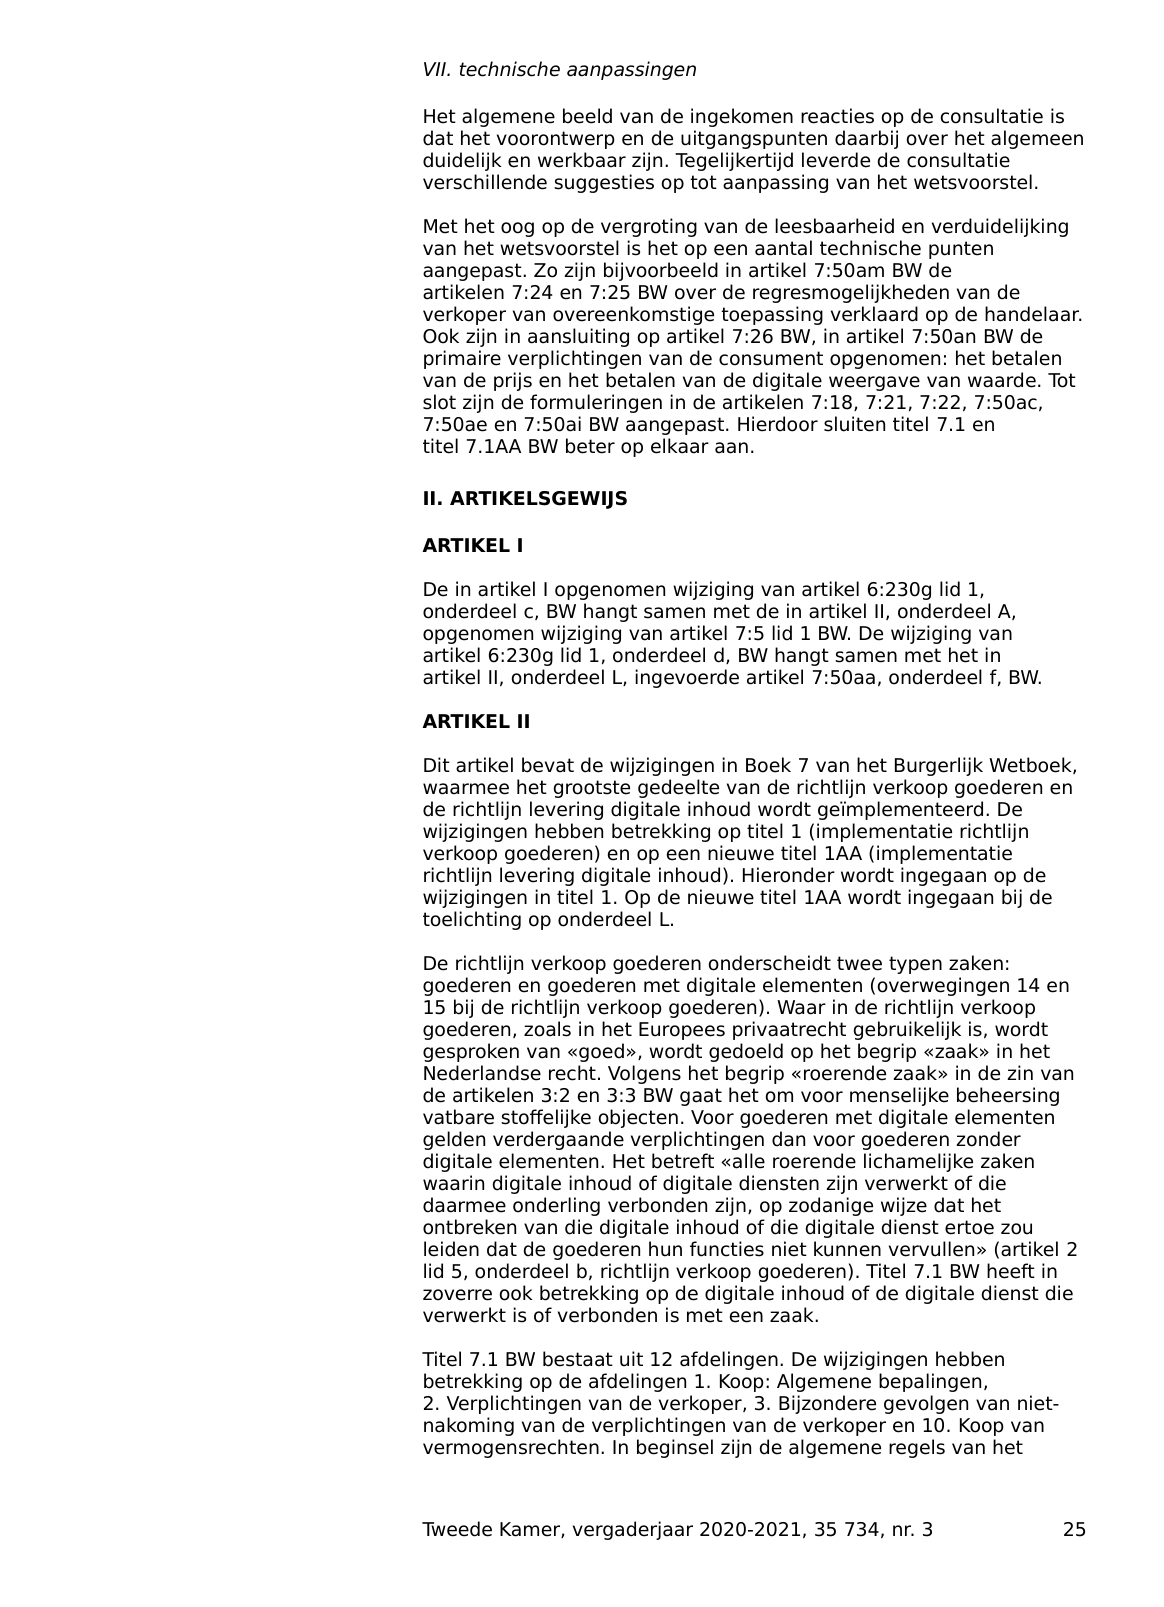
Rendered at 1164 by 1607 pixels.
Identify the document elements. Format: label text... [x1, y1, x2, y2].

text Titel 7.1 BW bestaat uit 12 afdelingen. De wijzigingen hebben betrekking op de afdelingen 1. Koop: Algemene bepalingen, 2. Verplichtingen van de verkoper, 3. Bijzondere gevolgen van niet-nakoming van de verplichtingen van de verkoper en 10. Koop van vermogensrechten. In beginsel zijn de algemene regels van het [422, 1349, 1087, 1459]
subtitle ARTIKEL II [422, 711, 1087, 733]
text Het algemene beeld van de ingekomen reacties op de consultatie is dat het voorontwerp en de uitgangspunten daarbij over het algemeen duidelijk en werkbaar zijn. Tegelijkertijd leverde de consultatie verschillende suggesties op tot aanpassing van het wetsvoorstel. [422, 106, 1087, 194]
text Met het oog op de vergroting van de leesbaarheid en verduidelijking van het wetsvoorstel is het op een aantal technische punten aangepast. Zo zijn bijvoorbeeld in artikel 7:50am BW de artikelen 7:24 en 7:25 BW over de regresmogelijkheden van de verkoper van overeenkomstige toepassing verklaard op de handelaar. Ook zijn in aansluiting op artikel 7:26 BW, in artikel 7:50an BW de primaire verplichtingen van de consument opgenomen: het betalen van de prijs en het betalen van de digitale weergave van waarde. Tot slot zijn de formuleringen in de artikelen 7:18, 7:21, 7:22, 7:50ac, 7:50ae en 7:50ai BW aangepast. Hierdoor sluiten titel 7.1 en titel 7.1AA BW beter op elkaar aan. [422, 216, 1087, 458]
subtitle ARTIKEL I [422, 535, 1087, 557]
text Dit artikel bevat de wijzigingen in Boek 7 van het Burgerlijk Wetboek, waarmee het grootste gedeelte van de richtlijn verkoop goederen en de richtlijn levering digitale inhoud wordt geïmplementeerd. De wijzigingen hebben betrekking op titel 1 (implementatie richtlijn verkoop goederen) en op een nieuwe titel 1AA (implementatie richtlijn levering digitale inhoud). Hieronder wordt ingegaan op de wijzigingen in titel 1. Op de nieuwe titel 1AA wordt ingegaan bij de toelichting op onderdeel L. [422, 755, 1087, 931]
subtitle II. ARTIKELSGEWIJS [422, 488, 1087, 510]
text De in artikel I opgenomen wijziging van artikel 6:230g lid 1, onderdeel c, BW hangt samen met de in artikel II, onderdeel A, opgenomen wijziging van artikel 7:5 lid 1 BW. De wijziging van artikel 6:230g lid 1, onderdeel d, BW hangt samen met het in artikel II, onderdeel L, ingevoerde artikel 7:50aa, onderdeel f, BW. [422, 579, 1087, 689]
text De richtlijn verkoop goederen onderscheidt twee typen zaken: goederen en goederen met digitale elementen (overwegingen 14 en 15 bij de richtlijn verkoop goederen). Waar in de richtlijn verkoop goederen, zoals in het Europees privaatrecht gebruikelijk is, wordt gesproken van «goed», wordt gedoeld op het begrip «zaak» in het Nederlandse recht. Volgens het begrip «roerende zaak» in de zin van de artikelen 3:2 en 3:3 BW gaat het om voor menselijke beheersing vatbare stoffelijke objecten. Voor goederen met digitale elementen gelden verdergaande verplichtingen dan voor goederen zonder digitale elementen. Het betreft «alle roerende lichamelijke zaken waarin digitale inhoud of digitale diensten zijn verwerkt of die daarmee onderling verbonden zijn, op zodanige wijze dat het ontbreken van die digitale inhoud of die digitale dienst ertoe zou leiden dat de goederen hun functies niet kunnen vervullen» (artikel 2 lid 5, onderdeel b, richtlijn verkoop goederen). Titel 7.1 BW heeft in zoverre ook betrekking op de digitale inhoud of de digitale dienst die verwerkt is of verbonden is met een zaak. [422, 953, 1087, 1327]
subtitle VII. technische aanpassingen [422, 59, 1087, 81]
